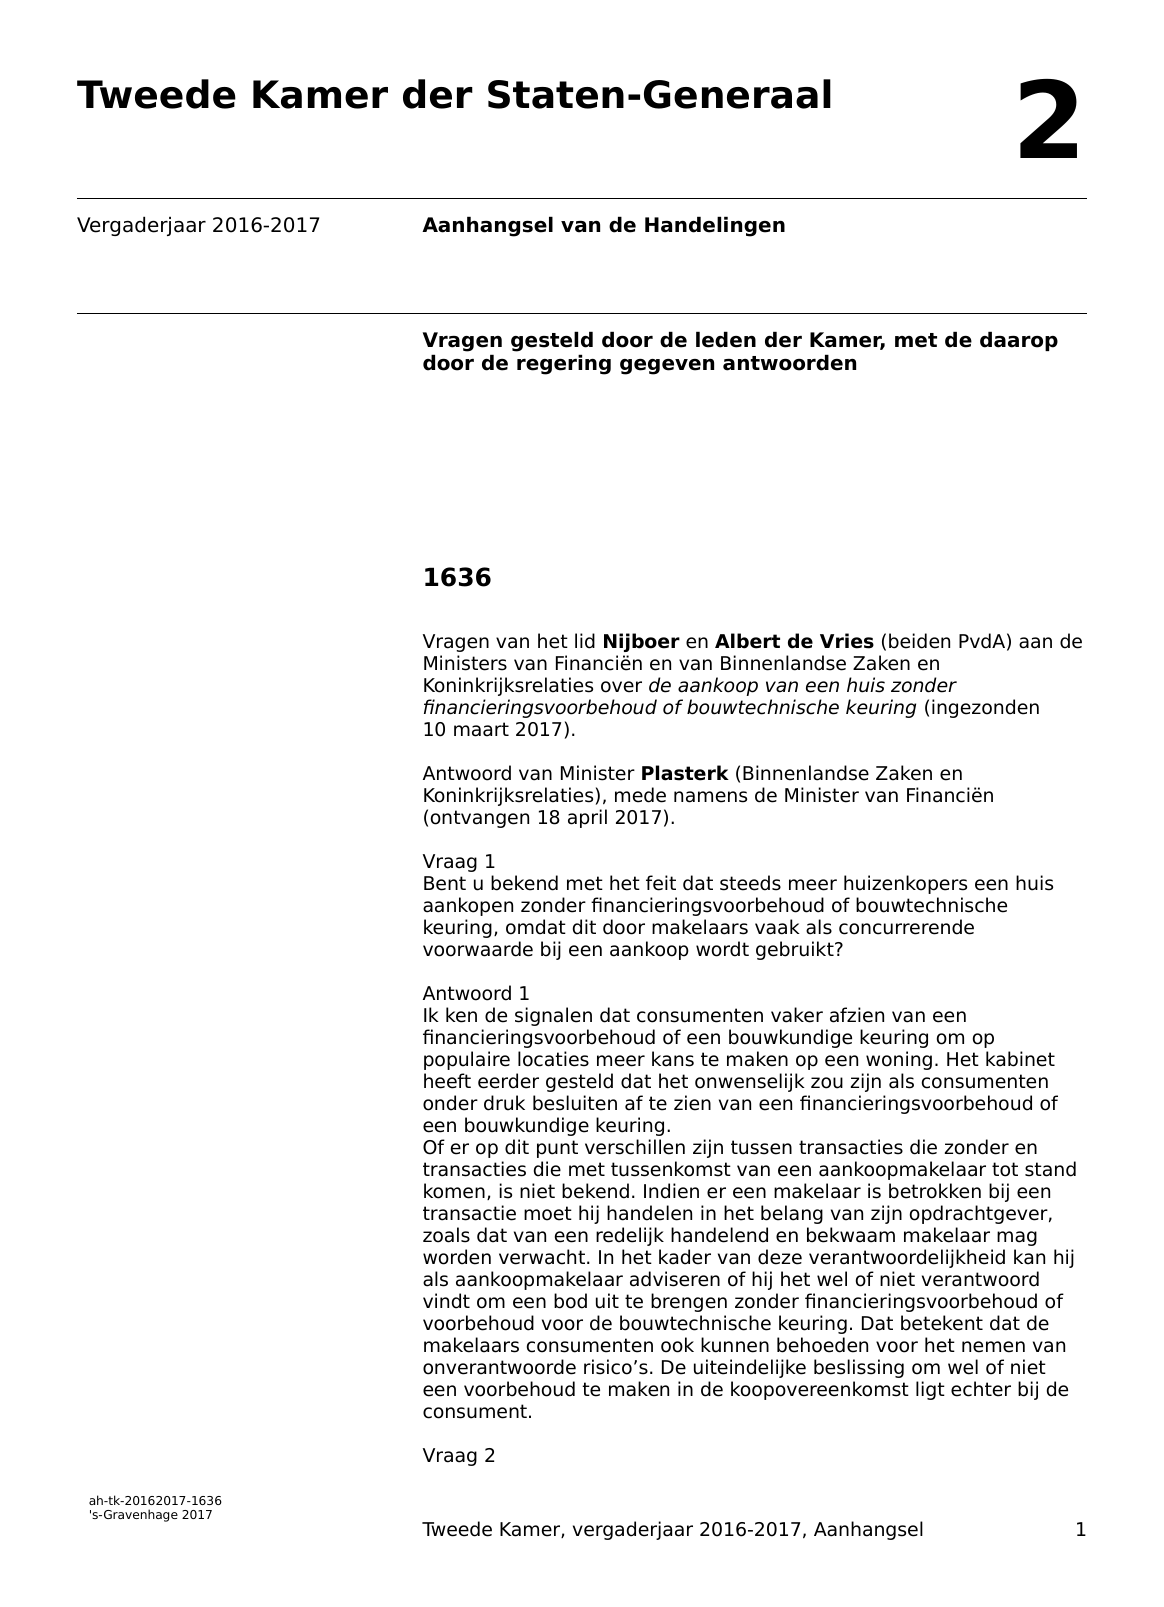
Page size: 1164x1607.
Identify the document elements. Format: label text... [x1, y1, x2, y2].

text Of er op dit punt verschillen zijn tussen transacties die zonder en transacties die met tussenkomst van een aankoopmakelaar tot stand komen, is niet bekend. Indien er een makelaar is betrokken bij een transactie moet hij handelen in het belang van zijn opdrachtgever, zoals dat van een redelijk handelend en bekwaam makelaar mag worden verwacht. In het kader van deze verantwoordelijkheid kan hij als aankoopmakelaar adviseren of hij het wel of niet verantwoord vindt om een bod uit te brengen zonder financieringsvoorbehoud of voorbehoud voor de bouwtechnische keuring. Dat betekent dat de makelaars consumenten ook kunnen behoeden voor het nemen van onverantwoorde risico’s. De uiteindelijke beslissing om wel of niet een voorbehoud te maken in de koopovereenkomst ligt echter bij de consument. [422, 1137, 1087, 1422]
text Antwoord van Minister Plasterk (Binnenlandse Zaken en Koninkrijksrelaties), mede namens de Minister van Financiën (ontvangen 18 april 2017). [422, 763, 1087, 829]
text Vraag 2 [422, 1445, 1087, 1467]
table_cell Vergaderjaar 2016-2017 [77, 199, 422, 313]
table_cell Vragen gesteld door de leden der Kamer, met de daarop door de regering gegeven antwoorden [422, 314, 1087, 376]
table_header 2 [886, 59, 1087, 198]
text Bent u bekend met het feit dat steeds meer huizenkopers een huis aankopen zonder financieringsvoorbehoud of bouwtechnische keuring, omdat dit door makelaars vaak als concurrerende voorwaarde bij een aankoop wordt gebruikt? [422, 873, 1087, 961]
text Vragen van het lid Nijboer en Albert de Vries (beiden PvdA) aan de Ministers van Financiën en van Binnenlandse Zaken en Koninkrijksrelaties over de aankoop van een huis zonder financieringsvoorbehoud of bouwtechnische keuring (ingezonden 10 maart 2017). [422, 631, 1087, 741]
table_cell [77, 314, 422, 376]
text ah-tk-20162017-1636 [88, 1494, 323, 1508]
text Antwoord 1 [422, 983, 1087, 1005]
table_cell Aanhangsel van de Handelingen [422, 199, 1087, 313]
text Vraag 1 [422, 851, 1087, 873]
table_header Tweede Kamer der Staten-Generaal [77, 59, 886, 198]
text Ik ken de signalen dat consumenten vaker afzien van een financieringsvoorbehoud of een bouwkundige keuring om op populaire locaties meer kans te maken op een woning. Het kabinet heeft eerder gesteld dat het onwenselijk zou zijn als consumenten onder druk besluiten af te zien van een financieringsvoorbehoud of een bouwkundige keuring. [422, 1005, 1087, 1137]
text 's-Gravenhage 2017 [88, 1508, 323, 1522]
text 1636 [422, 563, 1087, 592]
